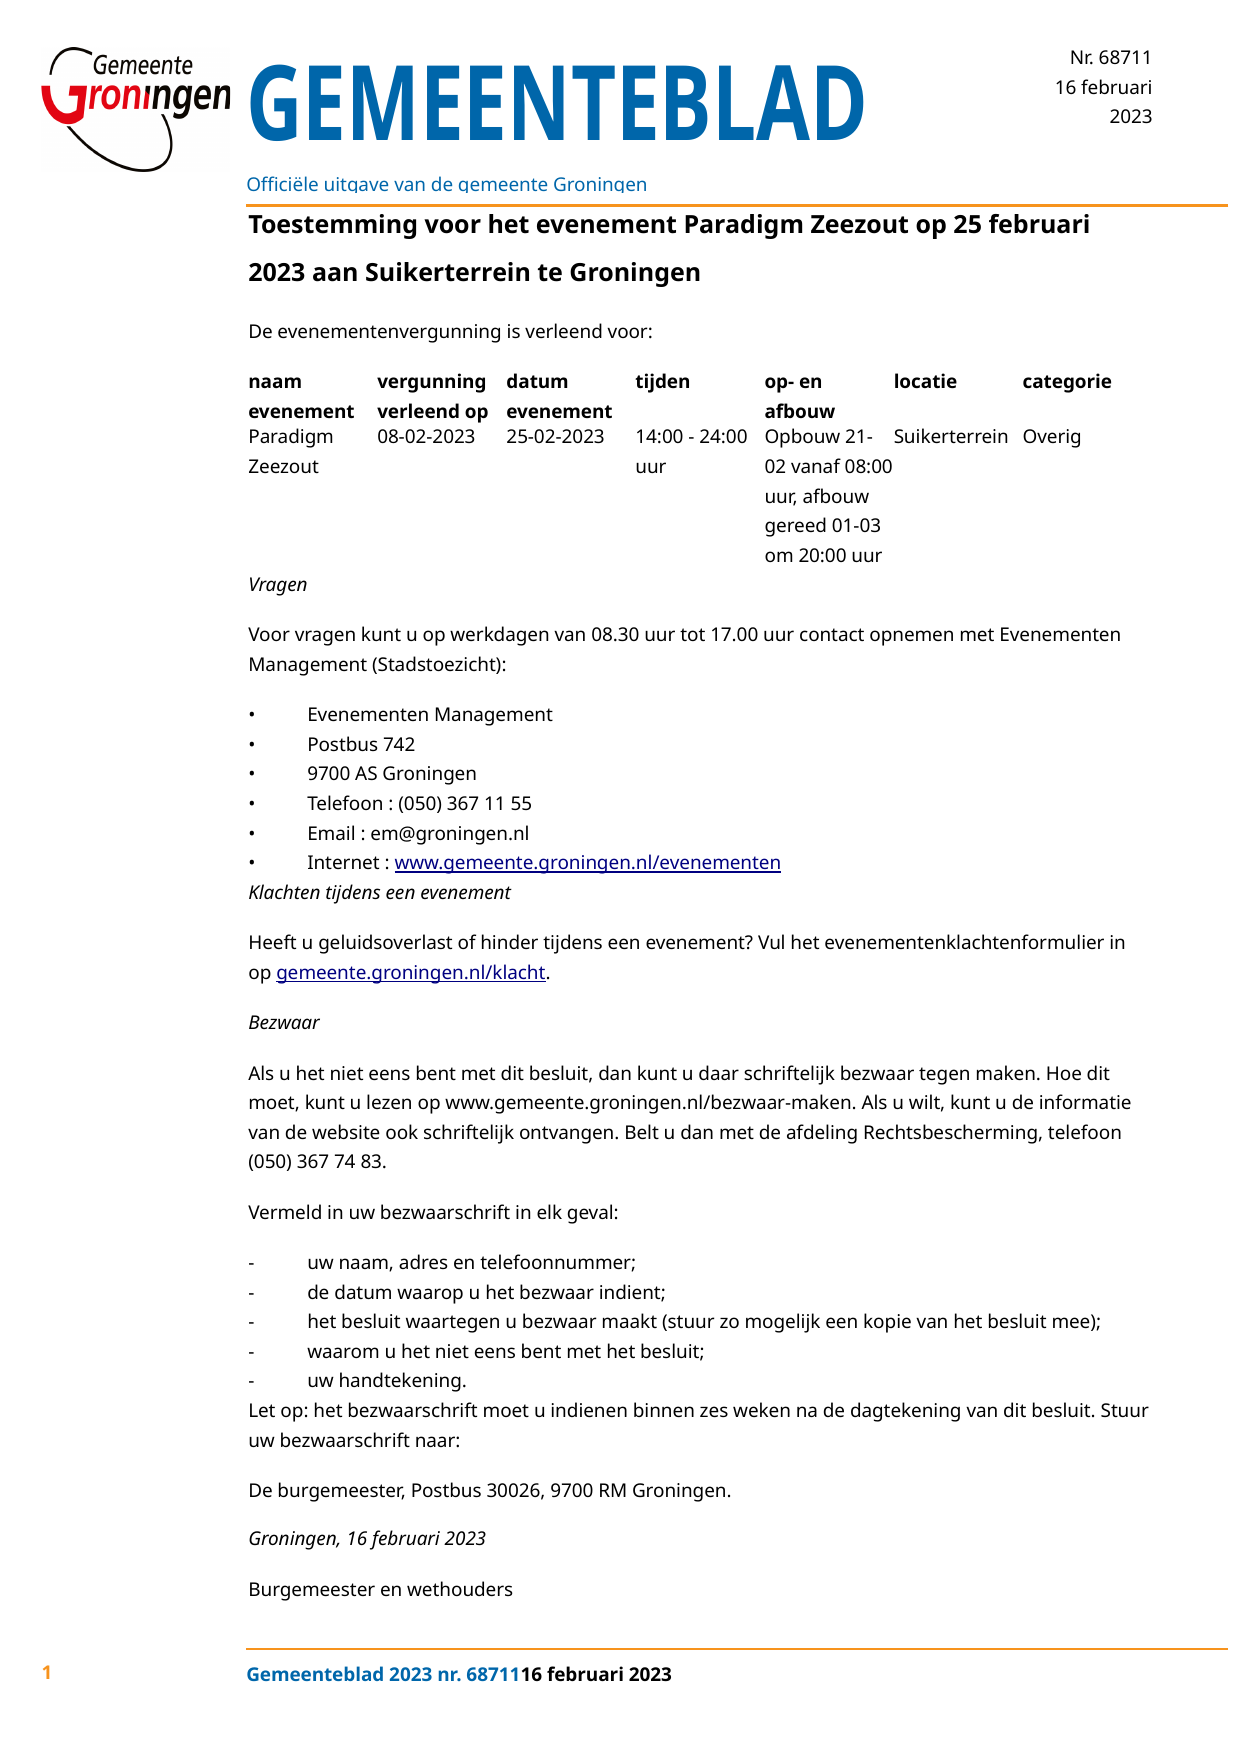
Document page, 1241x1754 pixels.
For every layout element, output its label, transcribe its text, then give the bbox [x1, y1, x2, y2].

text Groningen, 16 februari 2023 [248, 1525, 1152, 1551]
table_cell 14:00 - 24:00 uur [635, 424, 764, 568]
table_cell Overig [1023, 424, 1152, 568]
table_header naam evenement [248, 369, 377, 424]
table_header op- en afbouw [764, 369, 893, 424]
table_cell Opbouw 21-02 vanaf 08:00 uur, afbouw gereed 01-03 om 20:00 uur [764, 424, 893, 568]
list Telefoon : (050) 367 11 55 [248, 790, 1152, 816]
table_cell 08-02-2023 [377, 424, 506, 568]
text Let op: het bezwaarschrift moet u indienen binnen zes weken na de dagtekening van dit besluit. Stuur uw bezwaarschrift naar: [248, 1397, 1152, 1453]
text De evenementenvergunning is verleend voor: [248, 318, 1152, 344]
list Postbus 742 [248, 731, 1152, 757]
text Toestemming voor het evenement Paradigm Zeezout op 25 februari 2023 aan Suikerterrein te Groningen [248, 207, 1152, 288]
text Als u het niet eens bent met dit besluit, dan kunt u daar schriftelijk bezwaar tegen maken. Hoe dit moet, kunt u lezen op www.gemeente.groningen.nl/bezwaar-maken. Als u wilt, kunt u de informatie van de website ook schriftelijk ontvangen. Belt u dan met de afdeling Rechtsbescherming, telefoon (050) 367 74 83. [248, 1060, 1152, 1174]
list Evenementen Management [248, 701, 1152, 727]
table_cell Paradigm Zeezout [248, 424, 377, 568]
text Voor vragen kunt u op werkdagen van 08.30 uur tot 17.00 uur contact opnemen met Evenementen Management (Stadstoezicht): [248, 621, 1152, 677]
list Internet : www.gemeente.groningen.nl/evenementen [248, 849, 1152, 875]
list het besluit waartegen u bezwaar maakt (stuur zo mogelijk een kopie van het besluit mee); [248, 1308, 1152, 1334]
table_header tijden [635, 369, 764, 424]
text Vermeld in uw bezwaarschrift in elk geval: [248, 1199, 1152, 1225]
table_header locatie [894, 369, 1022, 424]
list uw naam, adres en telefoonnummer; [248, 1249, 1152, 1275]
text Heeft u geluidsoverlast of hinder tijdens een evenement? Vul het evenementenklachtenformulier in op gemeente.groningen.nl/klacht. [248, 929, 1152, 985]
table_cell Suikerterrein [894, 424, 1022, 568]
list uw handtekening. [248, 1368, 1152, 1393]
text Bezwaar [248, 1009, 1152, 1035]
text Burgemeester en wethouders [248, 1577, 1152, 1602]
list 9700 AS Groningen [248, 761, 1152, 786]
list waarom u het niet eens bent met het besluit; [248, 1338, 1152, 1364]
table_header datum evenement [506, 369, 635, 424]
table_header categorie [1023, 369, 1152, 424]
list de datum waarop u het bezwaar indient; [248, 1279, 1152, 1305]
list Email : em@groningen.nl [248, 820, 1152, 846]
text De burgemeester, Postbus 30026, 9700 RM Groningen. [248, 1477, 1152, 1503]
table_cell 25-02-2023 [506, 424, 635, 568]
table_header vergunning verleend op [377, 369, 506, 424]
text Vragen [248, 571, 1152, 597]
text Klachten tijdens een evenement [248, 879, 1152, 905]
picture [41, 47, 231, 172]
